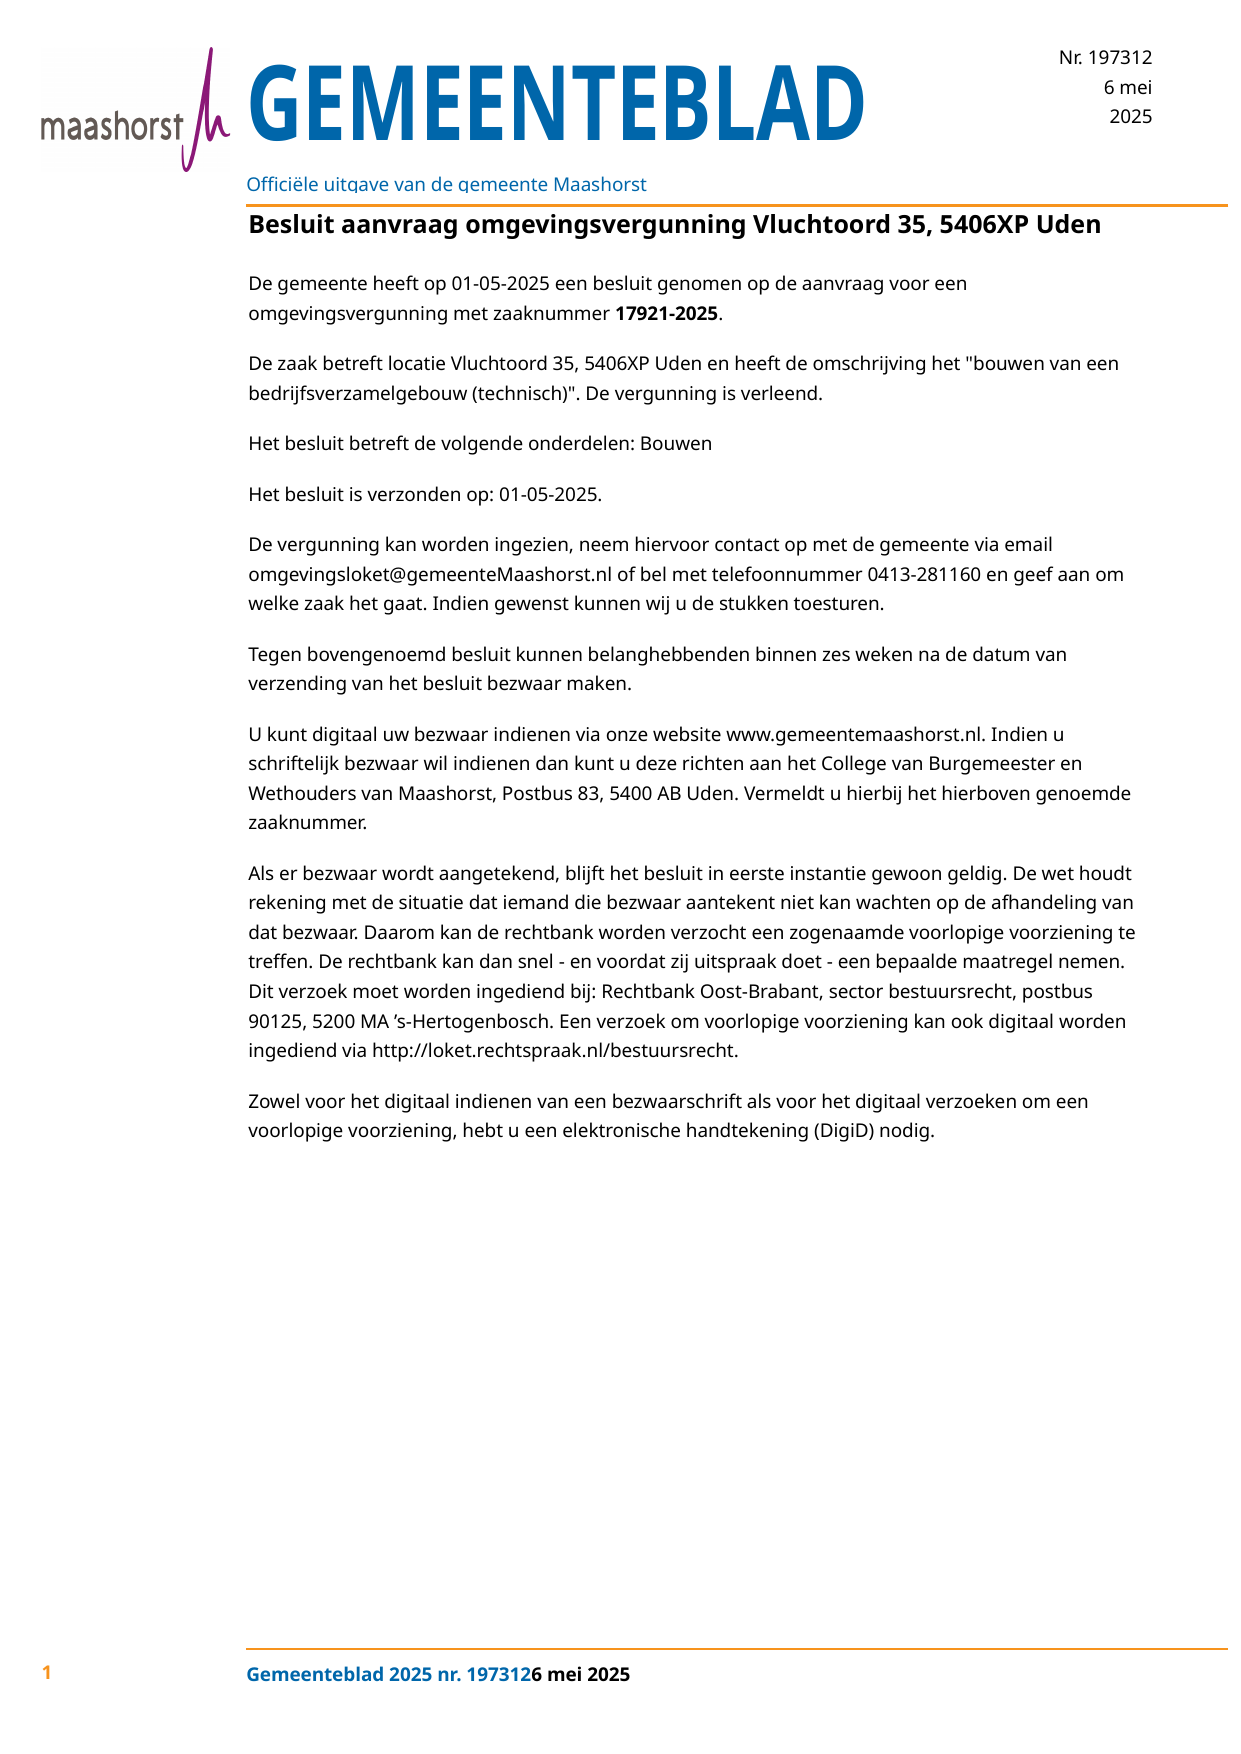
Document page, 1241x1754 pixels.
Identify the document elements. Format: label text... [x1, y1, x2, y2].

text U kunt digitaal uw bezwaar indienen via onze website www.gemeentemaashorst.nl. Indien u schriftelijk bezwaar wil indienen dan kunt u deze richten aan het College van Burgemeester en Wethouders van Maashorst, Postbus 83, 5400 AB Uden. Vermeldt u hierbij het hierboven genoemde zaaknummer. [248, 721, 1152, 835]
text Zowel voor het digitaal indienen van een bezwaarschrift als voor het digitaal verzoeken om een voorlopige voorziening, hebt u een elektronische handtekening (DigiD) nodig. [248, 1088, 1152, 1143]
text Besluit aanvraag omgevingsvergunning Vluchtoord 35, 5406XP Uden [248, 207, 1152, 241]
text De vergunning kan worden ingezien, neem hiervoor contact op met de gemeente via email omgevingsloket@gemeenteMaashorst.nl of bel met telefoonnummer 0413-281160 en geef aan om welke zaak het gaat. Indien gewenst kunnen wij u de stukken toesturen. [248, 531, 1152, 616]
text Als er bezwaar wordt aangetekend, blijft het besluit in eerste instantie gewoon geldig. De wet houdt rekening met de situatie dat iemand die bezwaar aantekent niet kan wachten op de afhandeling van dat bezwaar. Daarom kan de rechtbank worden verzocht een zogenaamde voorlopige voorziening te treffen. De rechtbank kan dan snel - en voordat zij uitspraak doet - een bepaalde maatregel nemen. Dit verzoek moet worden ingediend bij: Rechtbank Oost-Brabant, sector bestuursrecht, postbus 90125, 5200 MA ’s-Hertogenbosch. Een verzoek om voorlopige voorziening kan ook digitaal worden ingediend via http://loket.rechtspraak.nl/bestuursrecht. [248, 860, 1152, 1063]
text Het besluit betreft de volgende onderdelen: Bouwen [248, 430, 1152, 456]
text De zaak betreft locatie Vluchtoord 35, 5406XP Uden en heeft de omschrijving het "bouwen van een bedrijfsverzamelgebouw (technisch)". De vergunning is verleend. [248, 350, 1152, 406]
picture [41, 47, 231, 172]
text Het besluit is verzonden op: 01-05-2025. [248, 481, 1152, 506]
text Tegen bovengenoemd besluit kunnen belanghebbenden binnen zes weken na de datum van verzending van het besluit bezwaar maken. [248, 641, 1152, 696]
text De gemeente heeft op 01-05-2025 een besluit genomen op de aanvraag voor een omgevingsvergunning met zaaknummer 17921-2025. [248, 270, 1152, 326]
